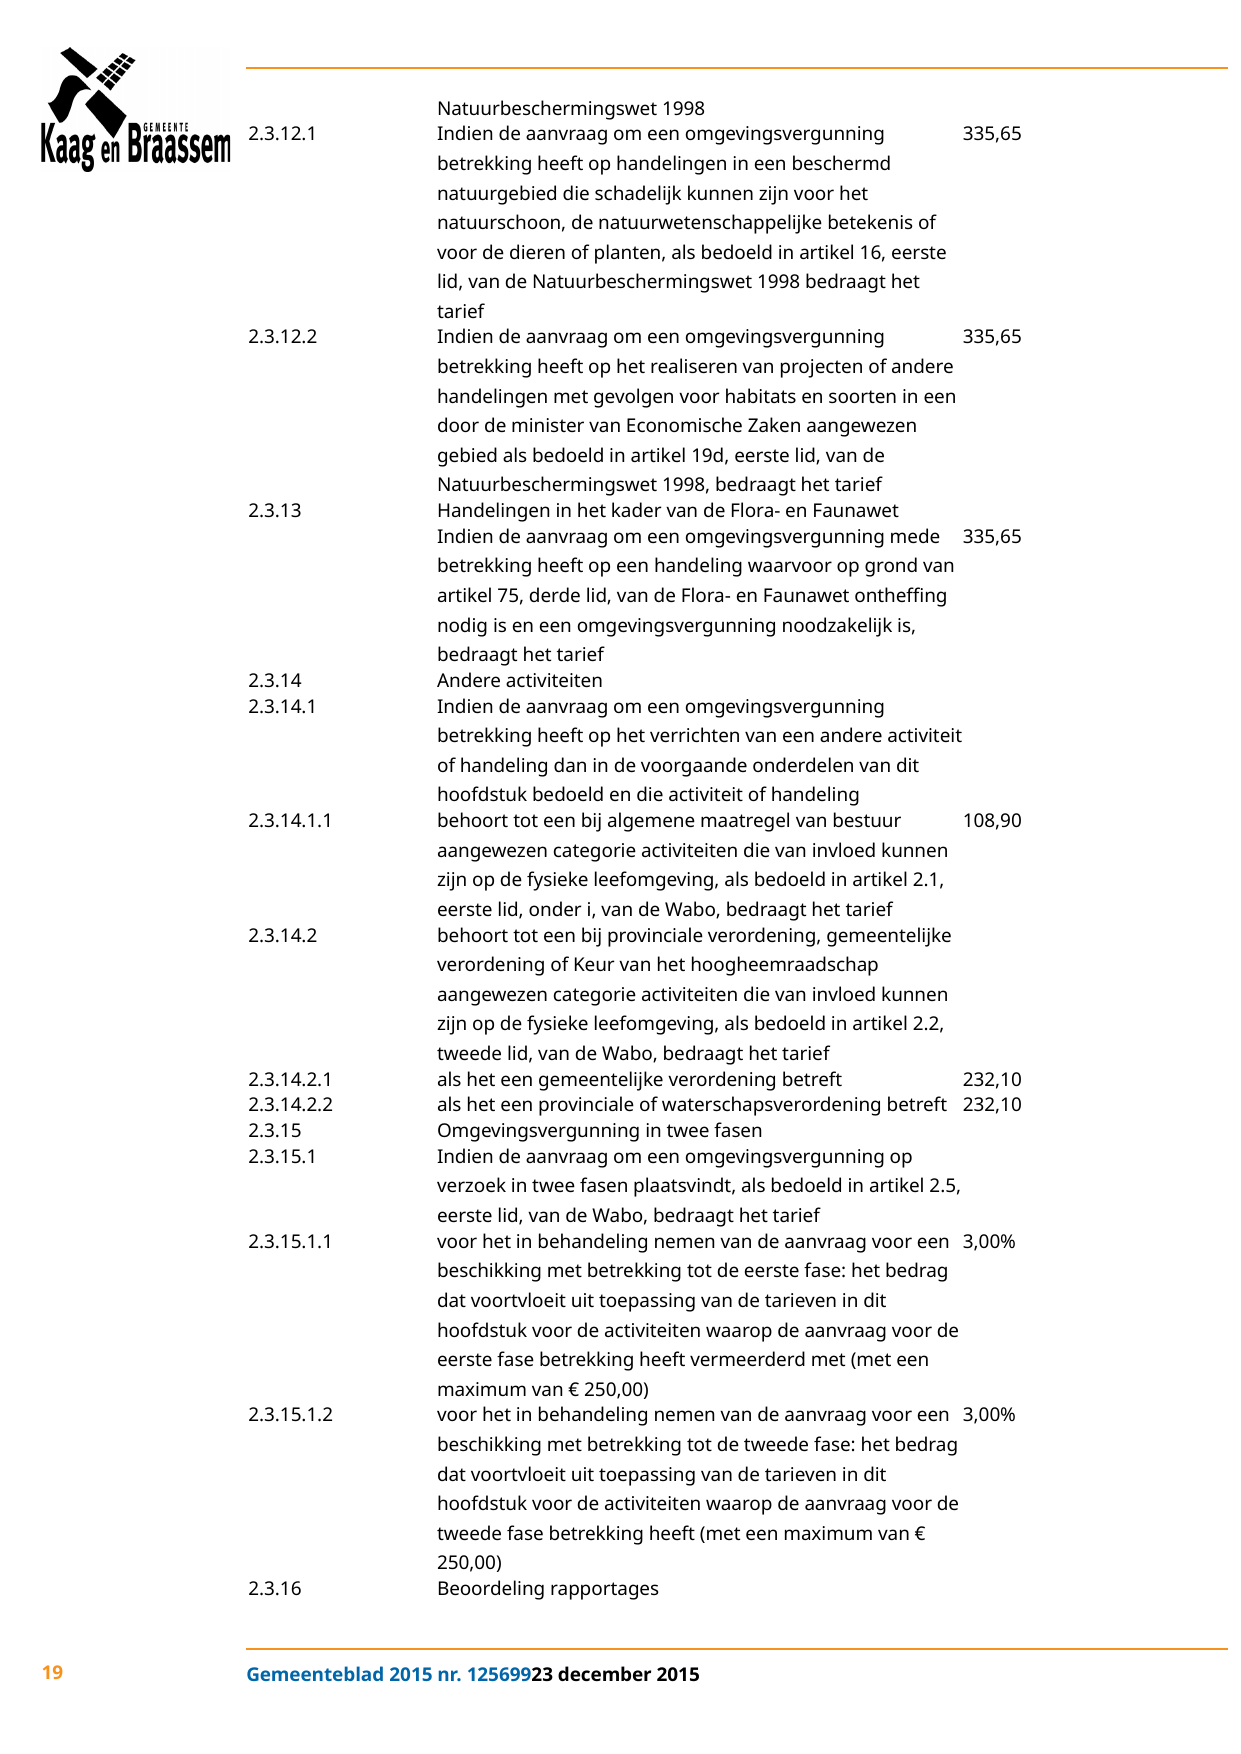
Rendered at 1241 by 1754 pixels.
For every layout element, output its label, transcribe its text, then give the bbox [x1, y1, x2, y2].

table_cell [963, 95, 1152, 121]
table_cell [963, 693, 1152, 807]
table_cell Natuurbeschermingswet 1998 [437, 95, 963, 121]
table_cell Omgevingsvergunning in twee fasen [437, 1118, 963, 1143]
table_cell Indien de aanvraag om een omgevingsvergunning mede betrekking heeft op een handeling waarvoor op grond van artikel 75, derde lid, van de Flora- en Faunawet ontheffing nodig is en een omgevingsvergunning noodzakelijk is, bedraagt het tarief [437, 523, 963, 667]
table_cell 108,90 [963, 808, 1152, 922]
table_cell 2.3.14.1.1 [248, 808, 437, 922]
table_cell 2.3.15.1.2 [248, 1402, 437, 1575]
table_cell [248, 523, 437, 667]
table_cell 232,10 [963, 1066, 1152, 1092]
table_cell 2.3.12.2 [248, 324, 437, 497]
table_cell Indien de aanvraag om een omgevingsvergunning betrekking heeft op het realiseren van projecten of andere handelingen met gevolgen voor habitats en soorten in een door de minister van Economische Zaken aangewezen gebied als bedoeld in artikel 19d, eerste lid, van de Natuurbeschermingswet 1998, bedraagt het tarief [437, 324, 963, 497]
table_cell voor het in behandeling nemen van de aanvraag voor een beschikking met betrekking tot de eerste fase: het bedrag dat voortvloeit uit toepassing van de tarieven in dit hoofdstuk voor de activiteiten waarop de aanvraag voor de eerste fase betrekking heeft vermeerderd met (met een maximum van € 250,00) [437, 1228, 963, 1402]
table_cell 335,65 [963, 324, 1152, 497]
table_cell [248, 95, 437, 121]
table_cell 335,65 [963, 121, 1152, 324]
table_cell als het een provinciale of waterschapsverordening betreft [437, 1092, 963, 1117]
table_cell 2.3.16 [248, 1575, 437, 1601]
table_cell 2.3.15 [248, 1118, 437, 1143]
table_cell Indien de aanvraag om een omgevingsvergunning op verzoek in twee fasen plaatsvindt, als bedoeld in artikel 2.5, eerste lid, van de Wabo, bedraagt het tarief [437, 1143, 963, 1228]
table_cell 2.3.15.1.1 [248, 1228, 437, 1402]
table_cell 2.3.14.2.1 [248, 1066, 437, 1092]
table_cell 335,65 [963, 523, 1152, 667]
table_cell Indien de aanvraag om een omgevingsvergunning betrekking heeft op het verrichten van een andere activiteit of handeling dan in de voorgaande onderdelen van dit hoofdstuk bedoeld en die activiteit of handeling [437, 693, 963, 807]
table_cell 2.3.12.1 [248, 121, 437, 324]
table_cell als het een gemeentelijke verordening betreft [437, 1066, 963, 1092]
table_cell [963, 1143, 1152, 1228]
table_cell [963, 498, 1152, 523]
table_cell 2.3.14.1 [248, 693, 437, 807]
table_cell 2.3.14.2.2 [248, 1092, 437, 1117]
table_cell behoort tot een bij algemene maatregel van bestuur aangewezen categorie activiteiten die van invloed kunnen zijn op de fysieke leefomgeving, als bedoeld in artikel 2.1, eerste lid, onder i, van de Wabo, bedraagt het tarief [437, 808, 963, 922]
picture [41, 47, 231, 172]
table_cell 2.3.14.2 [248, 922, 437, 1066]
table_cell 3,00% [963, 1402, 1152, 1575]
table_cell Andere activiteiten [437, 667, 963, 693]
table_cell voor het in behandeling nemen van de aanvraag voor een beschikking met betrekking tot de tweede fase: het bedrag dat voortvloeit uit toepassing van de tarieven in dit hoofdstuk voor de activiteiten waarop de aanvraag voor de tweede fase betrekking heeft (met een maximum van € 250,00) [437, 1402, 963, 1575]
table_cell 3,00% [963, 1228, 1152, 1402]
table_cell 2.3.13 [248, 498, 437, 523]
table_cell behoort tot een bij provinciale verordening, gemeentelijke verordening of Keur van het hoogheemraadschap aangewezen categorie activiteiten die van invloed kunnen zijn op de fysieke leefomgeving, als bedoeld in artikel 2.2, tweede lid, van de Wabo, bedraagt het tarief [437, 922, 963, 1066]
table_cell [963, 922, 1152, 1066]
table_cell 2.3.15.1 [248, 1143, 437, 1228]
table_cell 2.3.14 [248, 667, 437, 693]
table_cell Indien de aanvraag om een omgevingsvergunning betrekking heeft op handelingen in een beschermd natuurgebied die schadelijk kunnen zijn voor het natuurschoon, de natuurwetenschappelijke betekenis of voor de dieren of planten, als bedoeld in artikel 16, eerste lid, van de Natuurbeschermingswet 1998 bedraagt het tarief [437, 121, 963, 324]
table_cell Handelingen in het kader van de Flora- en Faunawet [437, 498, 963, 523]
table_cell [963, 1118, 1152, 1143]
table_cell Beoordeling rapportages [437, 1575, 963, 1601]
table_cell [963, 1575, 1152, 1601]
table_cell [963, 667, 1152, 693]
table_cell 232,10 [963, 1092, 1152, 1117]
